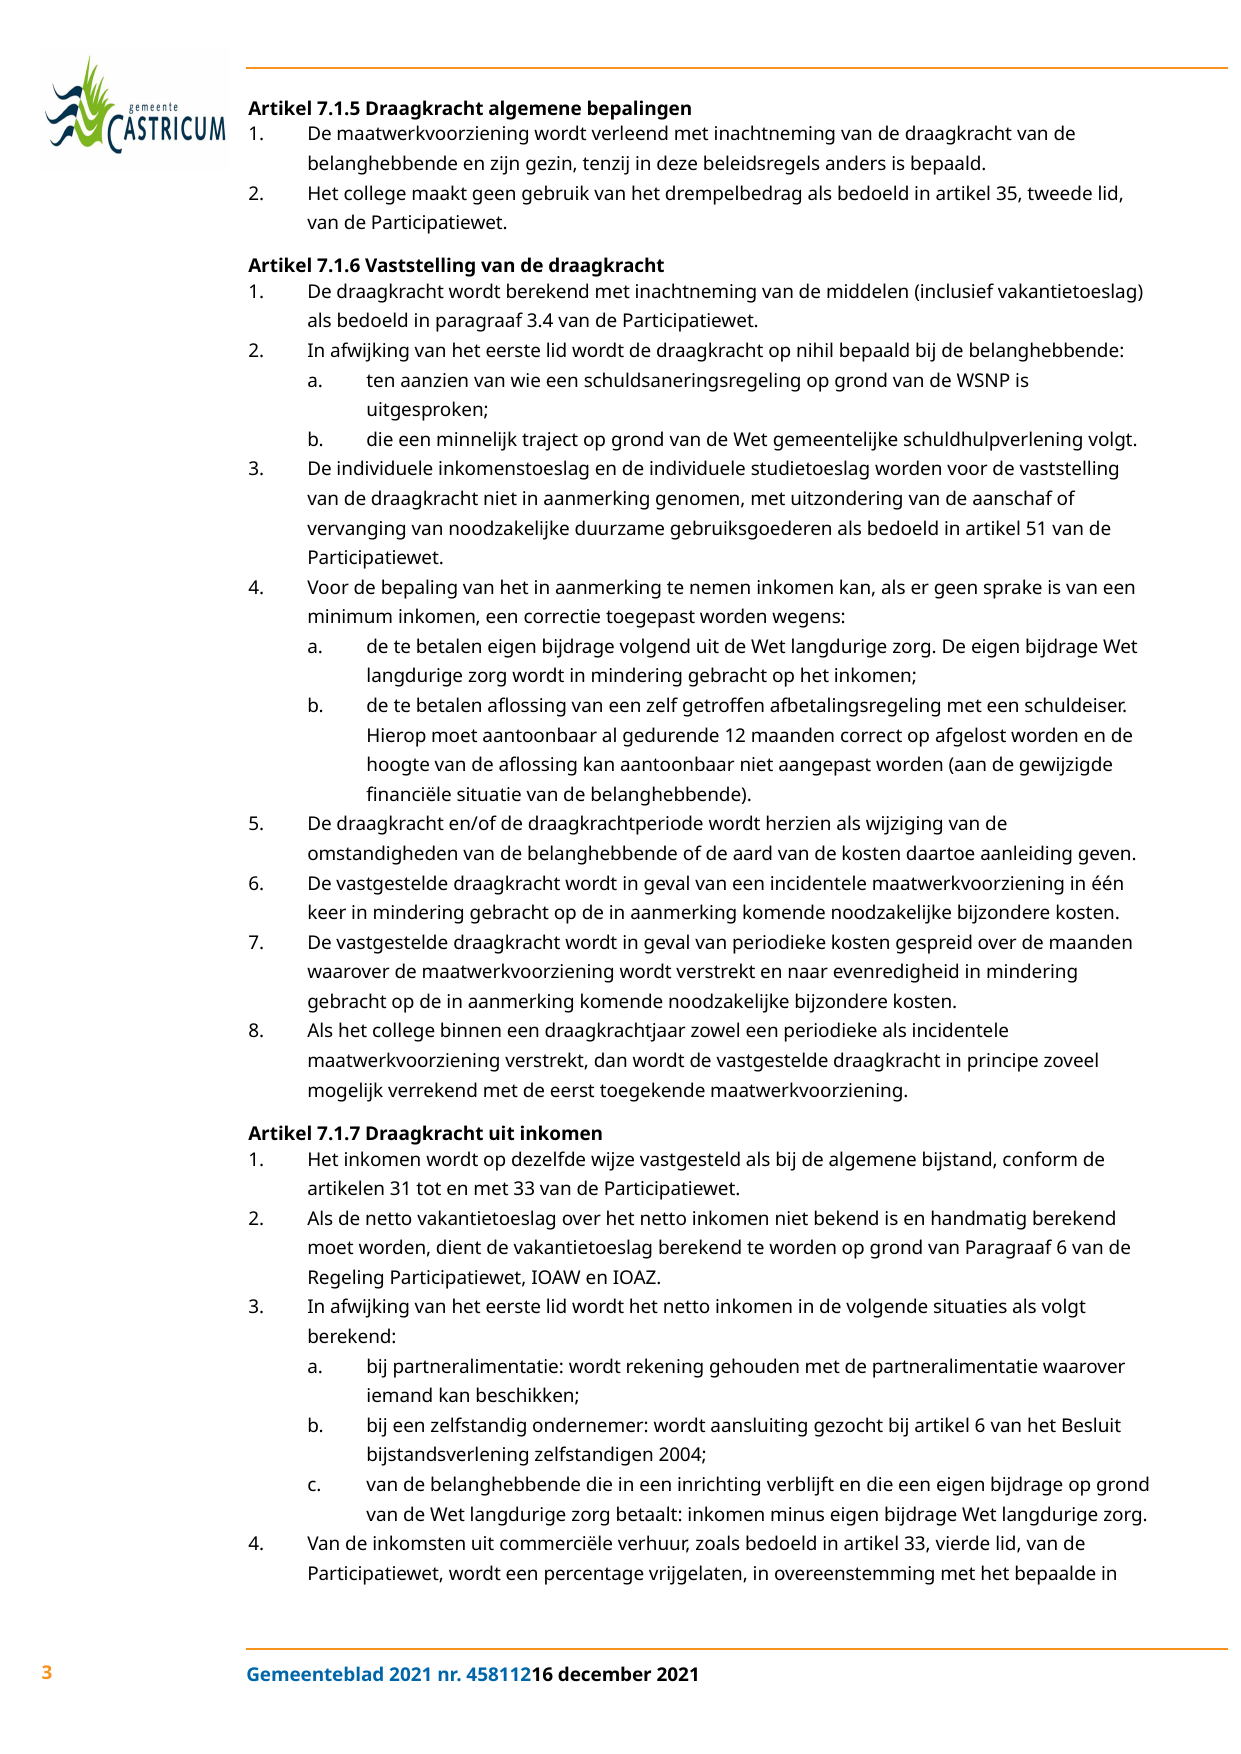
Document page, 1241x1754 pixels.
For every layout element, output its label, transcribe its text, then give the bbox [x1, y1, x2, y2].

list ten aanzien van wie een schuldsaneringsregeling op grond van de WSNP is uitgesproken; [307, 367, 1152, 422]
text Artikel 7.1.5 Draagkracht algemene bepalingen [248, 95, 1152, 121]
list De draagkracht en/of de draagkrachtperiode wordt herzien als wijziging van de omstandigheden van de belanghebbende of de aard van de kosten daartoe aanleiding geven. [248, 811, 1152, 866]
list Als de netto vakantietoeslag over het netto inkomen niet bekend is en handmatig berekend moet worden, dient de vakantietoeslag berekend te worden op grond van Paragraaf 6 van de Regeling Participatiewet, IOAW en IOAZ. [248, 1205, 1152, 1290]
list Het inkomen wordt op dezelfde wijze vastgesteld als bij de algemene bijstand, conform de artikelen 31 tot en met 33 van de Participatiewet. [248, 1146, 1152, 1201]
list de te betalen aflossing van een zelf getroffen afbetalingsregeling met een schuldeiser. Hierop moet aantoonbaar al gedurende 12 maanden correct op afgelost worden en de hoogte van de aflossing kan aantoonbaar niet aangepast worden (aan de gewijzigde financiële situatie van de belanghebbende). [307, 692, 1152, 807]
list bij partneralimentatie: wordt rekening gehouden met de partneralimentatie waarover iemand kan beschikken; [307, 1353, 1152, 1408]
list De maatwerkvoorziening wordt verleend met inachtneming van de draagkracht van de belanghebbende en zijn gezin, tenzij in deze beleidsregels anders is bepaald. [248, 121, 1152, 176]
list De vastgestelde draagkracht wordt in geval van periodieke kosten gespreid over de maanden waarover de maatwerkvoorziening wordt verstrekt en naar evenredigheid in mindering gebracht op de in aanmerking komende noodzakelijke bijzondere kosten. [248, 929, 1152, 1014]
list Voor de bepaling van het in aanmerking te nemen inkomen kan, als er geen sprake is van een minimum inkomen, een correctie toegepast worden wegens: [248, 574, 1152, 629]
list Van de inkomsten uit commerciële verhuur, zoals bedoeld in artikel 33, vierde lid, van de Participatiewet, wordt een percentage vrijgelaten, in overeenstemming met het bepaalde in [248, 1530, 1152, 1586]
list de te betalen eigen bijdrage volgend uit de Wet langdurige zorg. De eigen bijdrage Wet langdurige zorg wordt in mindering gebracht op het inkomen; [307, 633, 1152, 688]
list van de belanghebbende die in een inrichting verblijft en die een eigen bijdrage op grond van de Wet langdurige zorg betaalt: inkomen minus eigen bijdrage Wet langdurige zorg. [307, 1471, 1152, 1526]
text Artikel 7.1.7 Draagkracht uit inkomen [248, 1120, 1152, 1146]
list In afwijking van het eerste lid wordt de draagkracht op nihil bepaald bij de belanghebbende: [248, 337, 1152, 363]
text Artikel 7.1.6 Vaststelling van de draagkracht [248, 252, 1152, 278]
list De draagkracht wordt berekend met inachtneming van de middelen (inclusief vakantietoeslag) als bedoeld in paragraaf 3.4 van de Participatiewet. [248, 278, 1152, 333]
list De vastgestelde draagkracht wordt in geval van een incidentele maatwerkvoorziening in één keer in mindering gebracht op de in aanmerking komende noodzakelijke bijzondere kosten. [248, 870, 1152, 925]
list die een minnelijk traject op grond van de Wet gemeentelijke schuldhulpverlening volgt. [307, 426, 1152, 452]
picture [41, 47, 231, 172]
list bij een zelfstandig ondernemer: wordt aansluiting gezocht bij artikel 6 van het Besluit bijstandsverlening zelfstandigen 2004; [307, 1412, 1152, 1467]
list Het college maakt geen gebruik van het drempelbedrag als bedoeld in artikel 35, tweede lid, van de Participatiewet. [248, 180, 1152, 235]
list Als het college binnen een draagkrachtjaar zowel een periodieke als incidentele maatwerkvoorziening verstrekt, dan wordt de vastgestelde draagkracht in principe zoveel mogelijk verrekend met de eerst toegekende maatwerkvoorziening. [248, 1018, 1152, 1103]
list In afwijking van het eerste lid wordt het netto inkomen in de volgende situaties als volgt berekend: [248, 1294, 1152, 1349]
list De individuele inkomenstoeslag en de individuele studietoeslag worden voor de vaststelling van de draagkracht niet in aanmerking genomen, met uitzondering van de aanschaf of vervanging van noodzakelijke duurzame gebruiksgoederen als bedoeld in artikel 51 van de Participatiewet. [248, 456, 1152, 570]
